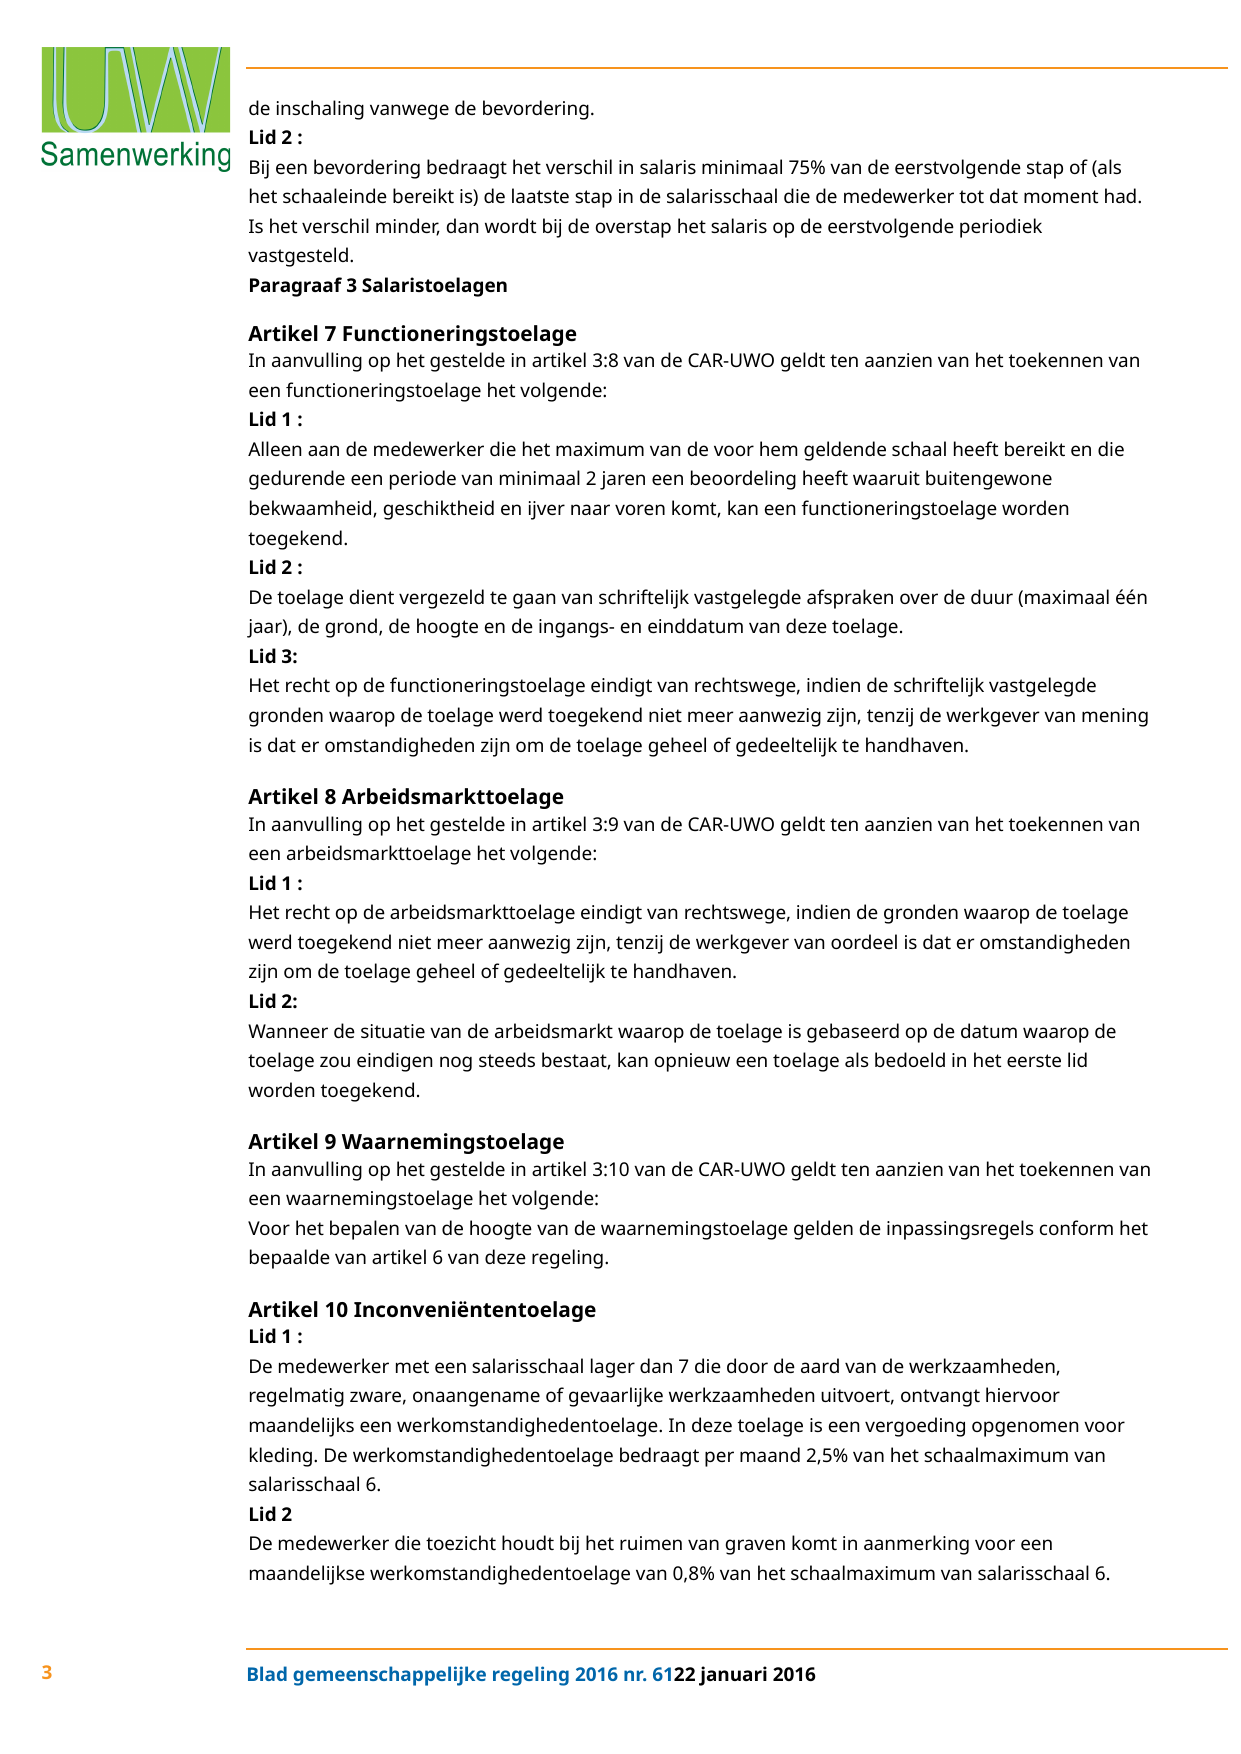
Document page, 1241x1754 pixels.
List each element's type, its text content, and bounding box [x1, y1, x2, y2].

text Paragraaf 3 Salaristoelagen [248, 272, 1152, 298]
picture [41, 47, 231, 172]
text In aanvulling op het gestelde in artikel 3:10 van de CAR-UWO geldt ten aanzien van het toekennen van een waarnemingstoelage het volgende: [248, 1156, 1152, 1211]
text Voor het bepalen van de hoogte van de waarnemingstoelage gelden de inpassingsregels conform het bepaalde van artikel 6 van deze regeling. [248, 1215, 1152, 1270]
text Lid 3: [248, 643, 1152, 669]
text Bij een bevordering bedraagt het verschil in salaris minimaal 75% van de eerstvolgende stap of (als het schaaleinde bereikt is) de laatste stap in de salarisschaal die de medewerker tot dat moment had. Is het verschil minder, dan wordt bij de overstap het salaris op de eerstvolgende periodiek vastgesteld. [248, 154, 1152, 268]
text De medewerker die toezicht houdt bij het ruimen van graven komt in aanmerking voor een maandelijkse werkomstandighedentoelage van 0,8% van het schaalmaximum van salarisschaal 6. [248, 1531, 1152, 1586]
text de inschaling vanwege de bevordering. [248, 95, 1152, 121]
text Lid 1 : [248, 1323, 1152, 1349]
text Artikel 8 Arbeidsmarkttoelage [248, 782, 1152, 811]
text In aanvulling op het gestelde in artikel 3:9 van de CAR-UWO geldt ten aanzien van het toekennen van een arbeidsmarkttoelage het volgende: [248, 811, 1152, 866]
text Artikel 9 Waarnemingstoelage [248, 1127, 1152, 1156]
text Wanneer de situatie van de arbeidsmarkt waarop de toelage is gebaseerd op de datum waarop de toelage zou eindigen nog steeds bestaat, kan opnieuw een toelage als bedoeld in het eerste lid worden toegekend. [248, 1018, 1152, 1103]
text In aanvulling op het gestelde in artikel 3:8 van de CAR-UWO geldt ten aanzien van het toekennen van een functioneringstoelage het volgende: [248, 347, 1152, 403]
text Artikel 7 Functioneringstoelage [248, 319, 1152, 347]
text Het recht op de arbeidsmarkttoelage eindigt van rechtswege, indien de gronden waarop de toelage werd toegekend niet meer aanwezig zijn, tenzij de werkgever van oordeel is dat er omstandigheden zijn om de toelage geheel of gedeeltelijk te handhaven. [248, 899, 1152, 984]
text Lid 2 : [248, 554, 1152, 580]
text Lid 1 : [248, 406, 1152, 432]
text Het recht op de functioneringstoelage eindigt van rechtswege, indien de schriftelijk vastgelegde gronden waarop de toelage werd toegekend niet meer aanwezig zijn, tenzij de werkgever van mening is dat er omstandigheden zijn om de toelage geheel of gedeeltelijk te handhaven. [248, 673, 1152, 758]
text De medewerker met een salarisschaal lager dan 7 die door de aard van de werkzaamheden, regelmatig zware, onaangename of gevaarlijke werkzaamheden uitvoert, ontvangt hiervoor maandelijks een werkomstandighedentoelage. In deze toelage is een vergoeding opgenomen voor kleding. De werkomstandighedentoelage bedraagt per maand 2,5% van het schaalmaximum van salarisschaal 6. [248, 1353, 1152, 1497]
text Lid 2: [248, 988, 1152, 1014]
text Lid 2 [248, 1501, 1152, 1527]
text Lid 2 : [248, 124, 1152, 150]
text Alleen aan de medewerker die het maximum van de voor hem geldende schaal heeft bereikt en die gedurende een periode van minimaal 2 jaren een beoordeling heeft waaruit buitengewone bekwaamheid, geschiktheid en ijver naar voren komt, kan een functioneringstoelage worden toegekend. [248, 436, 1152, 551]
text De toelage dient vergezeld te gaan van schriftelijk vastgelegde afspraken over de duur (maximaal één jaar), de grond, de hoogte en de ingangs- en einddatum van deze toelage. [248, 584, 1152, 639]
text Lid 1 : [248, 870, 1152, 896]
text Artikel 10 Inconveniëntentoelage [248, 1295, 1152, 1323]
